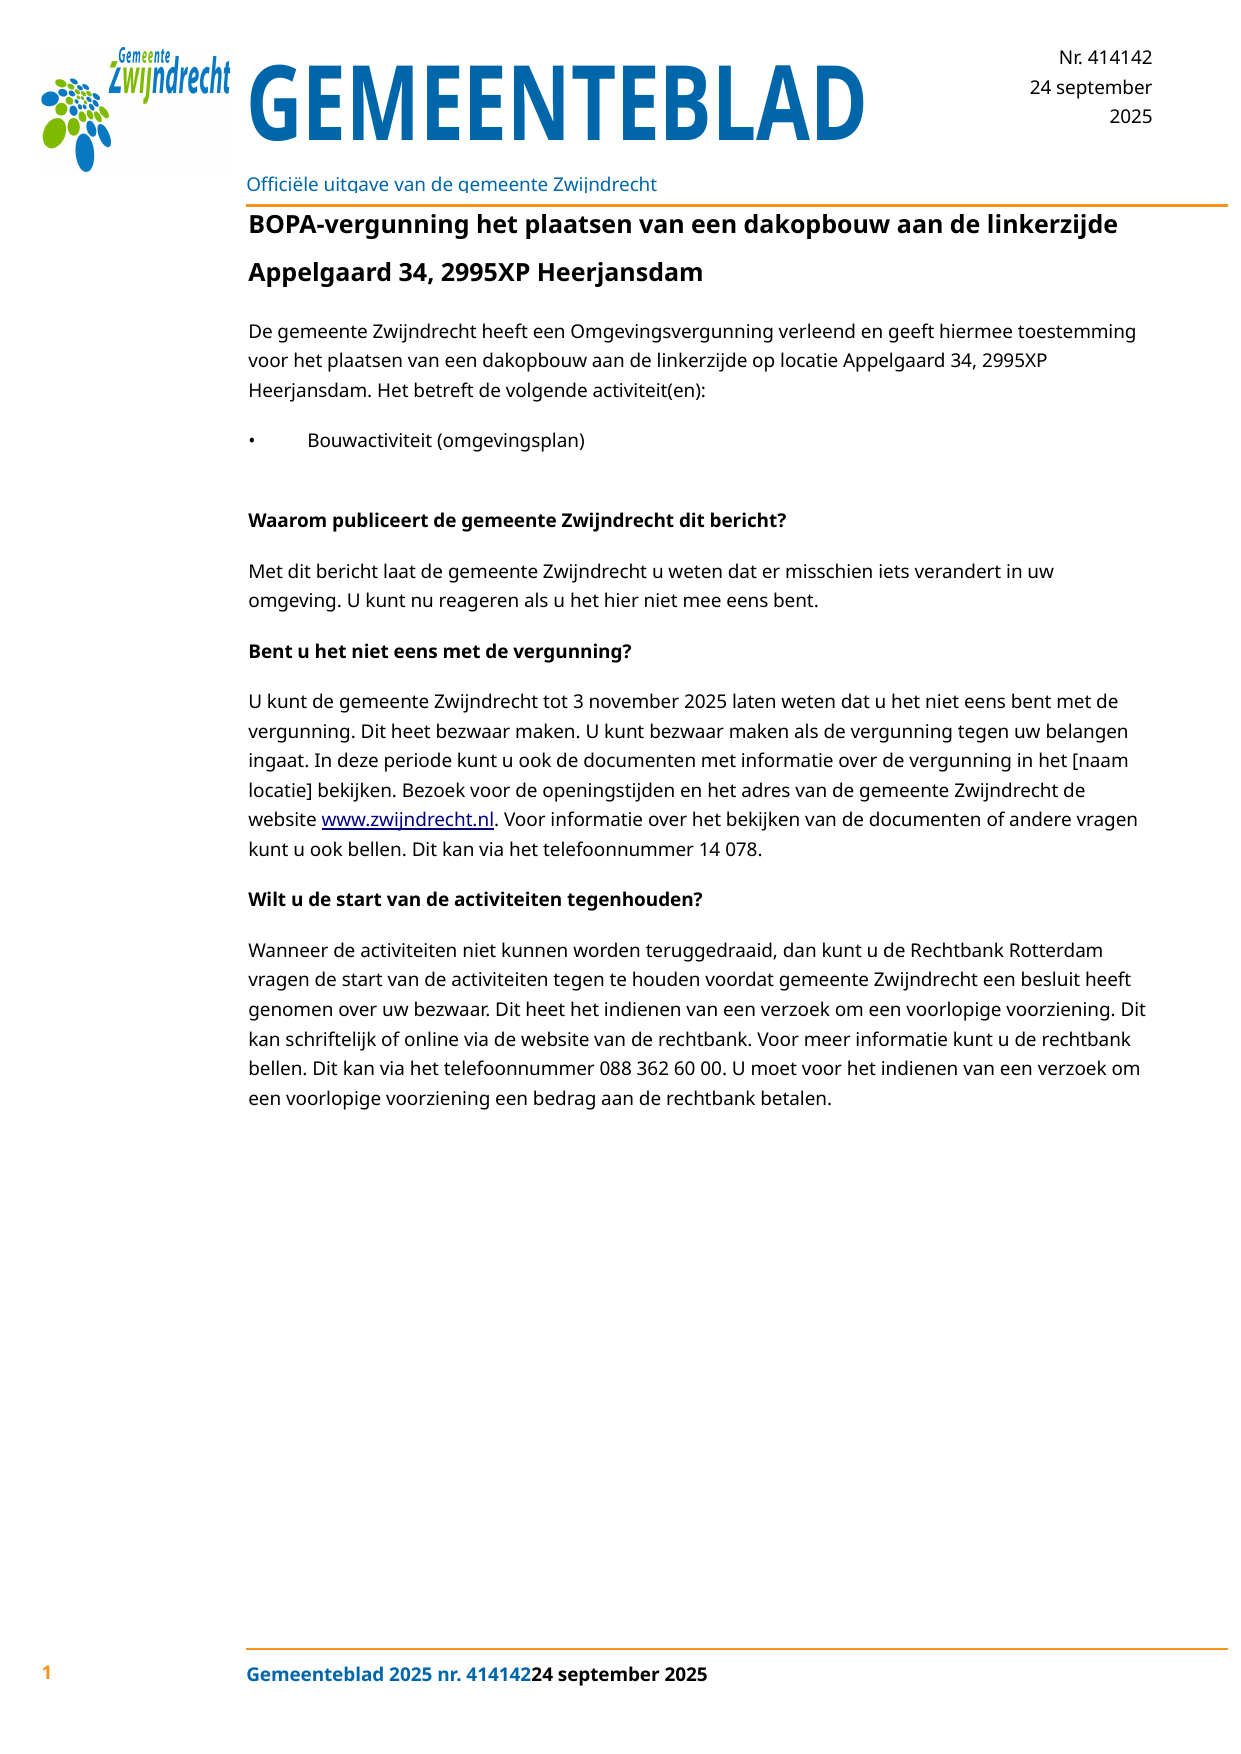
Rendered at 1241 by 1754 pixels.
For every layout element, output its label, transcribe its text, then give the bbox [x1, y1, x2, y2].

text Met dit bericht laat de gemeente Zwijndrecht u weten dat er misschien iets verandert in uw omgeving. U kunt nu reageren als u het hier niet mee eens bent. [248, 558, 1152, 613]
text De gemeente Zwijndrecht heeft een Omgevingsvergunning verleend en geeft hiermee toestemming voor het plaatsen van een dakopbouw aan de linkerzijde op locatie Appelgaard 34, 2995XP Heerjansdam. Het betreft de volgende activiteit(en): [248, 318, 1152, 403]
text Wilt u de start van de activiteiten tegenhouden? [248, 887, 1152, 912]
text Waarom publiceert de gemeente Zwijndrecht dit bericht? [248, 507, 1152, 533]
picture [41, 47, 231, 172]
text Bent u het niet eens met de vergunning? [248, 638, 1152, 664]
text Wanneer de activiteiten niet kunnen worden teruggedraaid, dan kunt u de Rechtbank Rotterdam vragen de start van de activiteiten tegen te houden voordat gemeente Zwijndrecht een besluit heeft genomen over uw bezwaar. Dit heet het indienen van een verzoek om een voorlopige voorziening. Dit kan schriftelijk of online via de website van de rechtbank. Voor meer informatie kunt u de rechtbank bellen. Dit kan via het telefoonnummer 088 362 60 00. U moet voor het indienen van een verzoek om een voorlopige voorziening een bedrag aan de rechtbank betalen. [248, 937, 1152, 1111]
list Bouwactiviteit (omgevingsplan) [248, 427, 1152, 453]
text BOPA-vergunning het plaatsen van een dakopbouw aan de linkerzijde Appelgaard 34, 2995XP Heerjansdam [248, 207, 1152, 288]
text U kunt de gemeente Zwijndrecht tot 3 november 2025 laten weten dat u het niet eens bent met de vergunning. Dit heet bezwaar maken. U kunt bezwaar maken als de vergunning tegen uw belangen ingaat. In deze periode kunt u ook de documenten met informatie over de vergunning in het [naam locatie] bekijken. Bezoek voor de openingstijden en het adres van de gemeente Zwijndrecht de website www.zwijndrecht.nl. Voor informatie over het bekijken van de documenten of andere vragen kunt u ook bellen. Dit kan via het telefoonnummer 14 078. [248, 688, 1152, 862]
